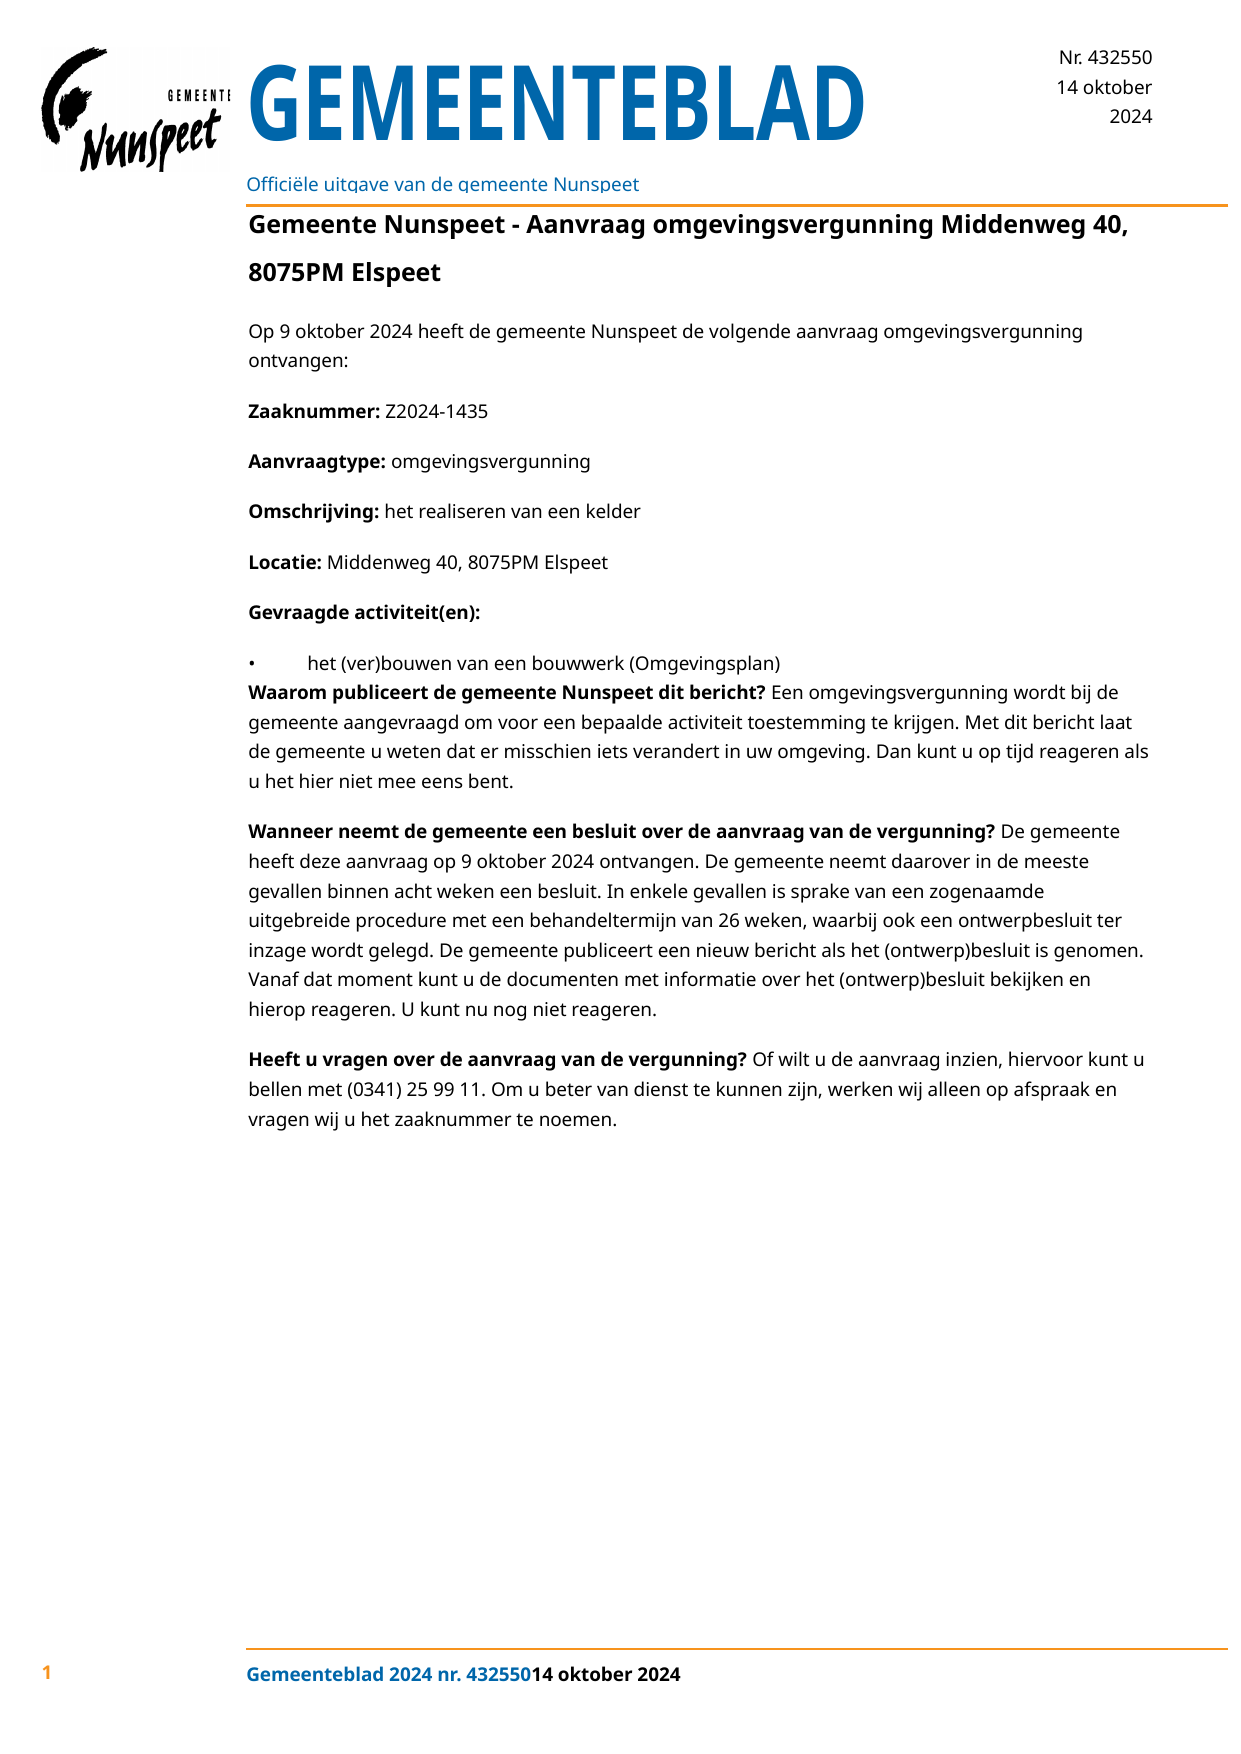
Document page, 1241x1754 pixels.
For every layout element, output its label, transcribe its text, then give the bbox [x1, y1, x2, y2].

text Gevraagde activiteit(en): [248, 599, 1152, 625]
text Op 9 oktober 2024 heeft de gemeente Nunspeet de volgende aanvraag omgevingsvergunning ontvangen: [248, 318, 1152, 373]
text Zaaknummer: Z2024-1435 [248, 398, 1152, 424]
text Locatie: Middenweg 40, 8075PM Elspeet [248, 549, 1152, 575]
text Wanneer neemt de gemeente een besluit over de aanvraag van de vergunning? De gemeente heeft deze aanvraag op 9 oktober 2024 ontvangen. De gemeente neemt daarover in de meeste gevallen binnen acht weken een besluit. In enkele gevallen is sprake van een zogenaamde uitgebreide procedure met een behandeltermijn van 26 weken, waarbij ook een ontwerpbesluit ter inzage wordt gelegd. De gemeente publiceert een nieuw bericht als het (ontwerp)besluit is genomen. Vanaf dat moment kunt u de documenten met informatie over het (ontwerp)besluit bekijken en hierop reageren. U kunt nu nog niet reageren. [248, 819, 1152, 1022]
text Gemeente Nunspeet - Aanvraag omgevingsvergunning Middenweg 40, 8075PM Elspeet [248, 207, 1152, 288]
text Heeft u vragen over de aanvraag van de vergunning? Of wilt u de aanvraag inzien, hiervoor kunt u bellen met (0341) 25 99 11. Om u beter van dienst te kunnen zijn, werken wij alleen op afspraak en vragen wij u het zaaknummer te noemen. [248, 1047, 1152, 1132]
list het (ver)bouwen van een bouwwerk (Omgevingsplan) [248, 650, 1152, 676]
text Omschrijving: het realiseren van een kelder [248, 499, 1152, 524]
picture [41, 47, 231, 172]
text Aanvraagtype: omgevingsvergunning [248, 448, 1152, 474]
text Waarom publiceert de gemeente Nunspeet dit bericht? Een omgevingsvergunning wordt bij de gemeente aangevraagd om voor een bepaalde activiteit toestemming te krijgen. Met dit bericht laat de gemeente u weten dat er misschien iets verandert in uw omgeving. Dan kunt u op tijd reageren als u het hier niet mee eens bent. [248, 679, 1152, 794]
